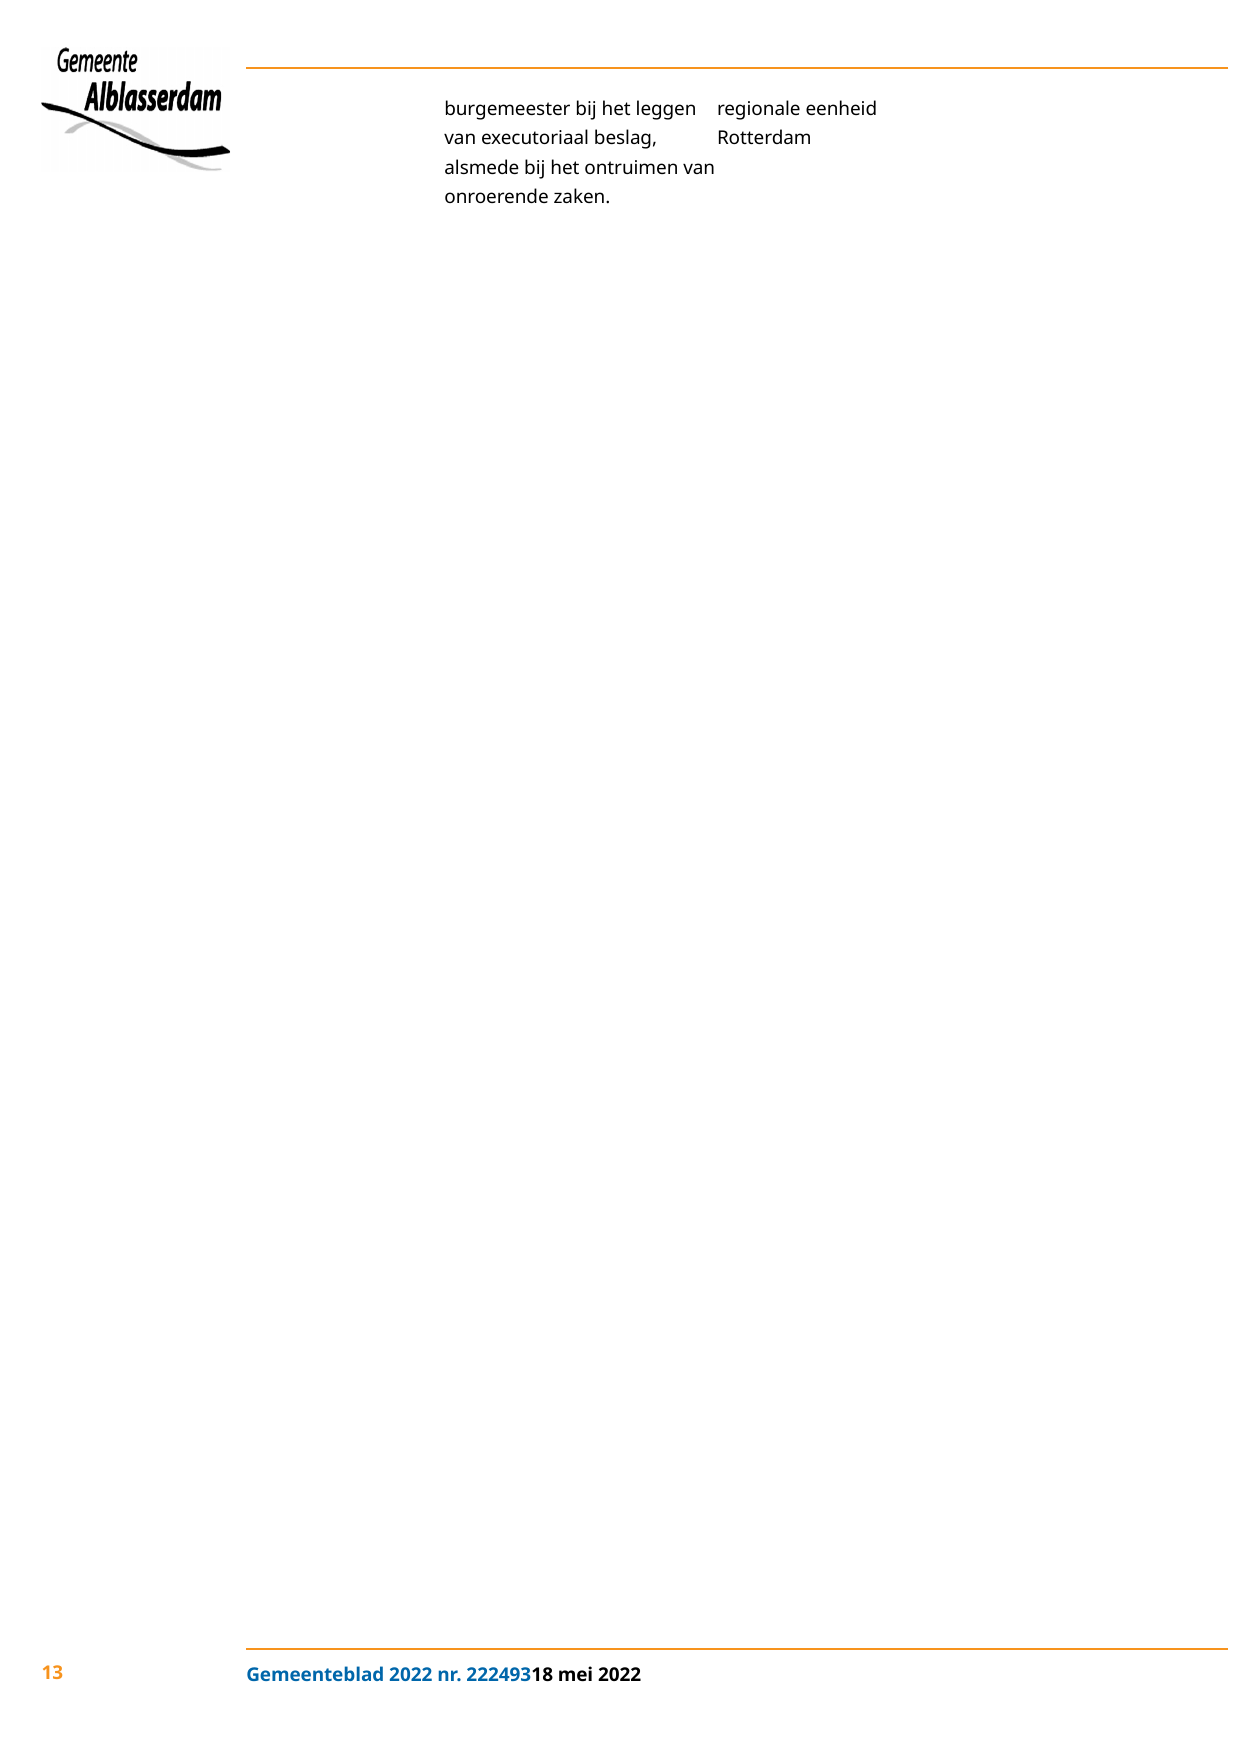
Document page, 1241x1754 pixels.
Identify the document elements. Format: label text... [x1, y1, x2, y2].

table_cell [248, 95, 444, 209]
table_cell [913, 95, 1152, 209]
table_cell burgemeester bij het leggen van executoriaal beslag, alsmede bij het ontruimen van onroerende zaken. [444, 95, 717, 209]
table_cell regionale eenheid Rotterdam [717, 95, 913, 209]
picture [41, 47, 231, 172]
